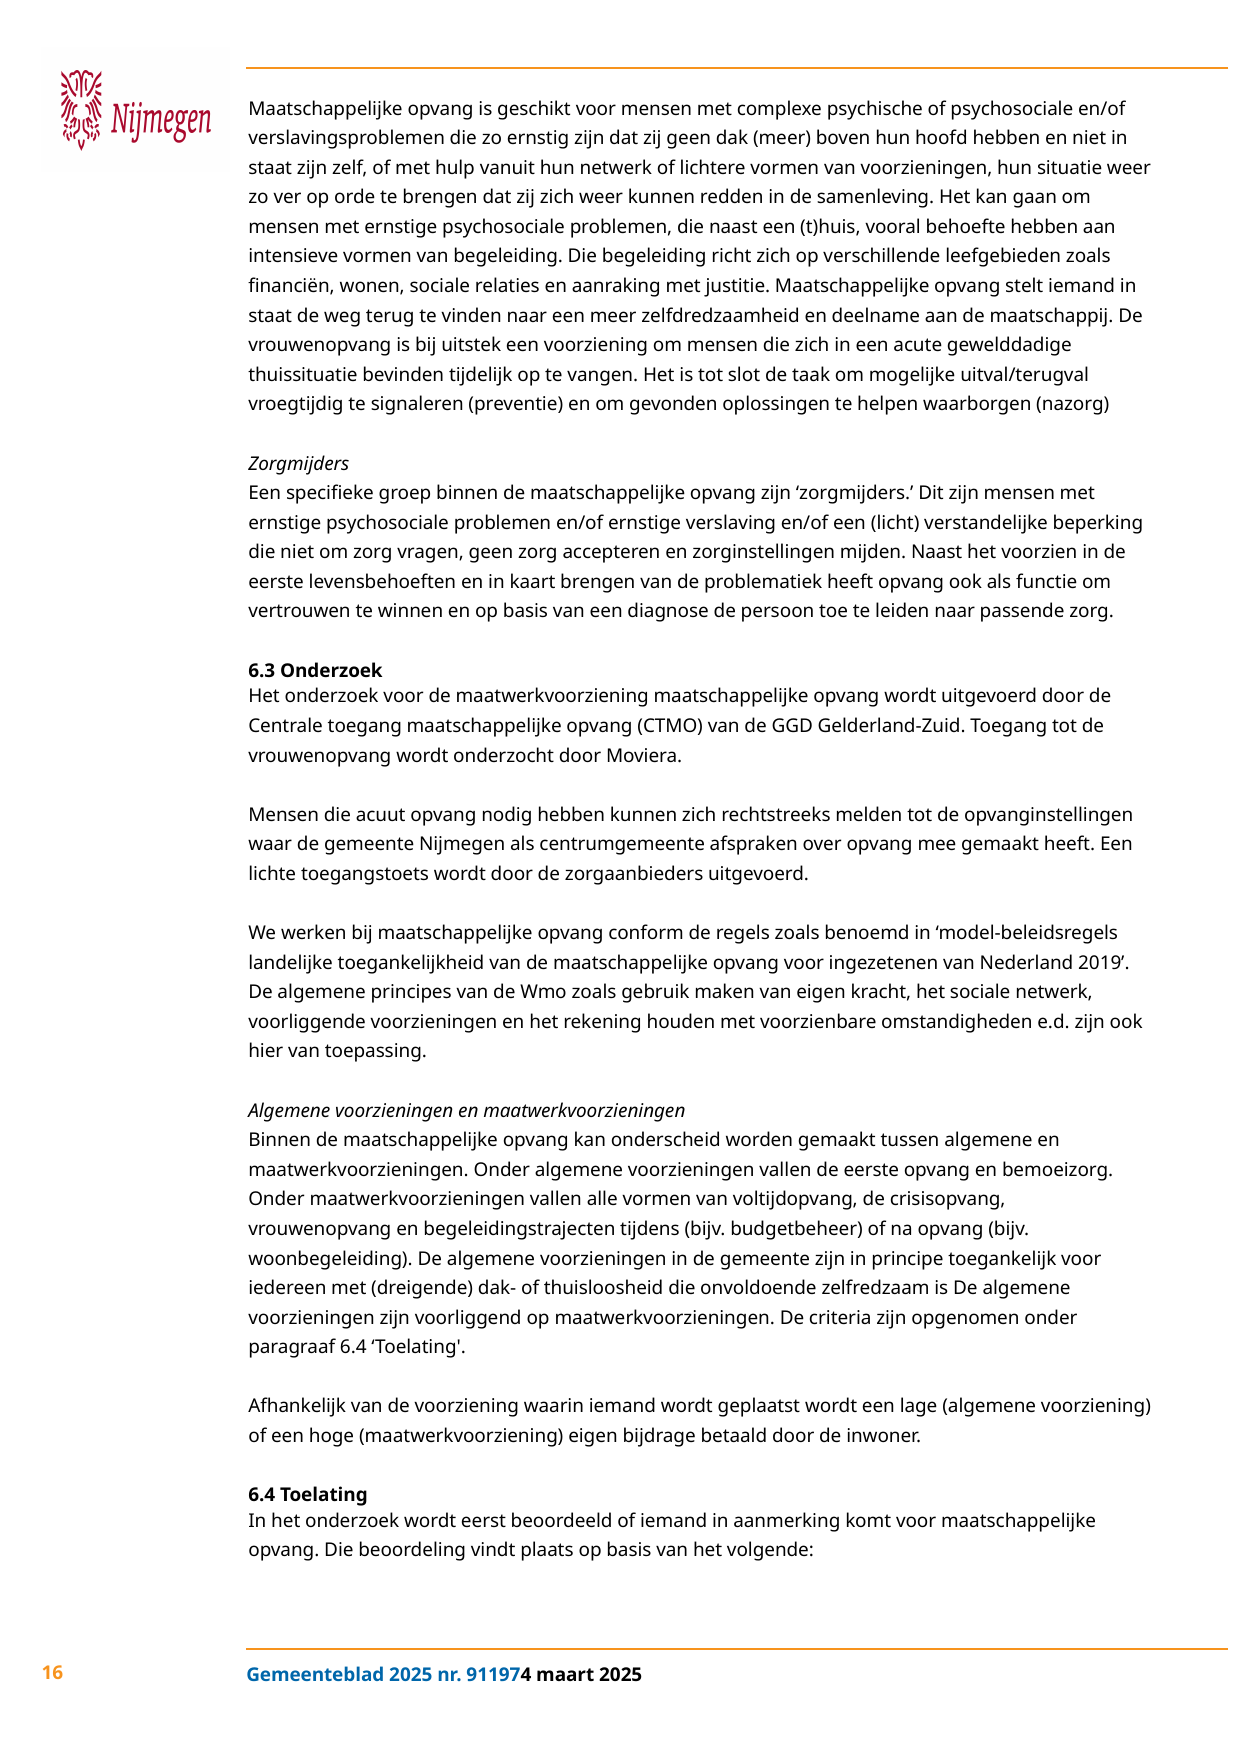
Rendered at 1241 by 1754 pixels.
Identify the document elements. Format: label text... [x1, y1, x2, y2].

text Het onderzoek voor de maatwerkvoorziening maatschappelijke opvang wordt uitgevoerd door de Centrale toegang maatschappelijke opvang (CTMO) van de GGD Gelderland-Zuid. Toegang tot de vrouwenopvang wordt onderzocht door Moviera. [248, 683, 1152, 767]
text Afhankelijk van de voorziening waarin iemand wordt geplaatst wordt een lage (algemene voorziening) of een hoge (maatwerkvoorziening) eigen bijdrage betaald door de inwoner. [248, 1393, 1152, 1448]
picture [41, 47, 231, 172]
text Zorgmijders [248, 450, 1152, 476]
text Binnen de maatschappelijke opvang kan onderscheid worden gemaakt tussen algemene en maatwerkvoorzieningen. Onder algemene voorzieningen vallen de eerste opvang en bemoeizorg. Onder maatwerkvoorzieningen vallen alle vormen van voltijdopvang, de crisisopvang, vrouwenopvang en begeleidingstrajecten tijdens (bijv. budgetbeheer) of na opvang (bijv. woonbegeleiding). De algemene voorzieningen in de gemeente zijn in principe toegankelijk voor iedereen met (dreigende) dak- of thuisloosheid die onvoldoende zelfredzaam is De algemene voorzieningen zijn voorliggend op maatwerkvoorzieningen. De criteria zijn opgenomen onder paragraaf 6.4 ‘Toelating'. [248, 1126, 1152, 1359]
text Algemene voorzieningen en maatwerkvoorzieningen [248, 1097, 1152, 1122]
text 6.3 Onderzoek [248, 657, 1152, 683]
text Een specifieke groep binnen de maatschappelijke opvang zijn ‘zorgmijders.’ Dit zijn mensen met ernstige psychosociale problemen en/of ernstige verslaving en/of een (licht) verstandelijke beperking die niet om zorg vragen, geen zorg accepteren en zorginstellingen mijden. Naast het voorzien in de eerste levensbehoeften en in kaart brengen van de problematiek heeft opvang ook als functie om vertrouwen te winnen en op basis van een diagnose de persoon toe te leiden naar passende zorg. [248, 479, 1152, 623]
text In het onderzoek wordt eerst beoordeeld of iemand in aanmerking komt voor maatschappelijke opvang. Die beoordeling vindt plaats op basis van het volgende: [248, 1507, 1152, 1562]
text Mensen die acuut opvang nodig hebben kunnen zich rechtstreeks melden tot de opvanginstellingen waar de gemeente Nijmegen als centrumgemeente afspraken over opvang mee gemaakt heeft. Een lichte toegangstoets wordt door de zorgaanbieders uitgevoerd. [248, 801, 1152, 886]
text We werken bij maatschappelijke opvang conform de regels zoals benoemd in ‘model-beleidsregels landelijke toegankelijkheid van de maatschappelijke opvang voor ingezetenen van Nederland 2019’. De algemene principes van de Wmo zoals gebruik maken van eigen kracht, het sociale netwerk, voorliggende voorzieningen en het rekening houden met voorzienbare omstandigheden e.d. zijn ook hier van toepassing. [248, 919, 1152, 1063]
text 6.4 Toelating [248, 1481, 1152, 1507]
text Maatschappelijke opvang is geschikt voor mensen met complexe psychische of psychosociale en/of verslavingsproblemen die zo ernstig zijn dat zij geen dak (meer) boven hun hoofd hebben en niet in staat zijn zelf, of met hulp vanuit hun netwerk of lichtere vormen van voorzieningen, hun situatie weer zo ver op orde te brengen dat zij zich weer kunnen redden in de samenleving. Het kan gaan om mensen met ernstige psychosociale problemen, die naast een (t)huis, vooral behoefte hebben aan intensieve vormen van begeleiding. Die begeleiding richt zich op verschillende leefgebieden zoals financiën, wonen, sociale relaties en aanraking met justitie. Maatschappelijke opvang stelt iemand in staat de weg terug te vinden naar een meer zelfdredzaamheid en deelname aan de maatschappij. De vrouwenopvang is bij uitstek een voorziening om mensen die zich in een acute gewelddadige thuissituatie bevinden tijdelijk op te vangen. Het is tot slot de taak om mogelijke uitval/terugval vroegtijdig te signaleren (preventie) en om gevonden oplossingen te helpen waarborgen (nazorg) [248, 95, 1152, 416]
